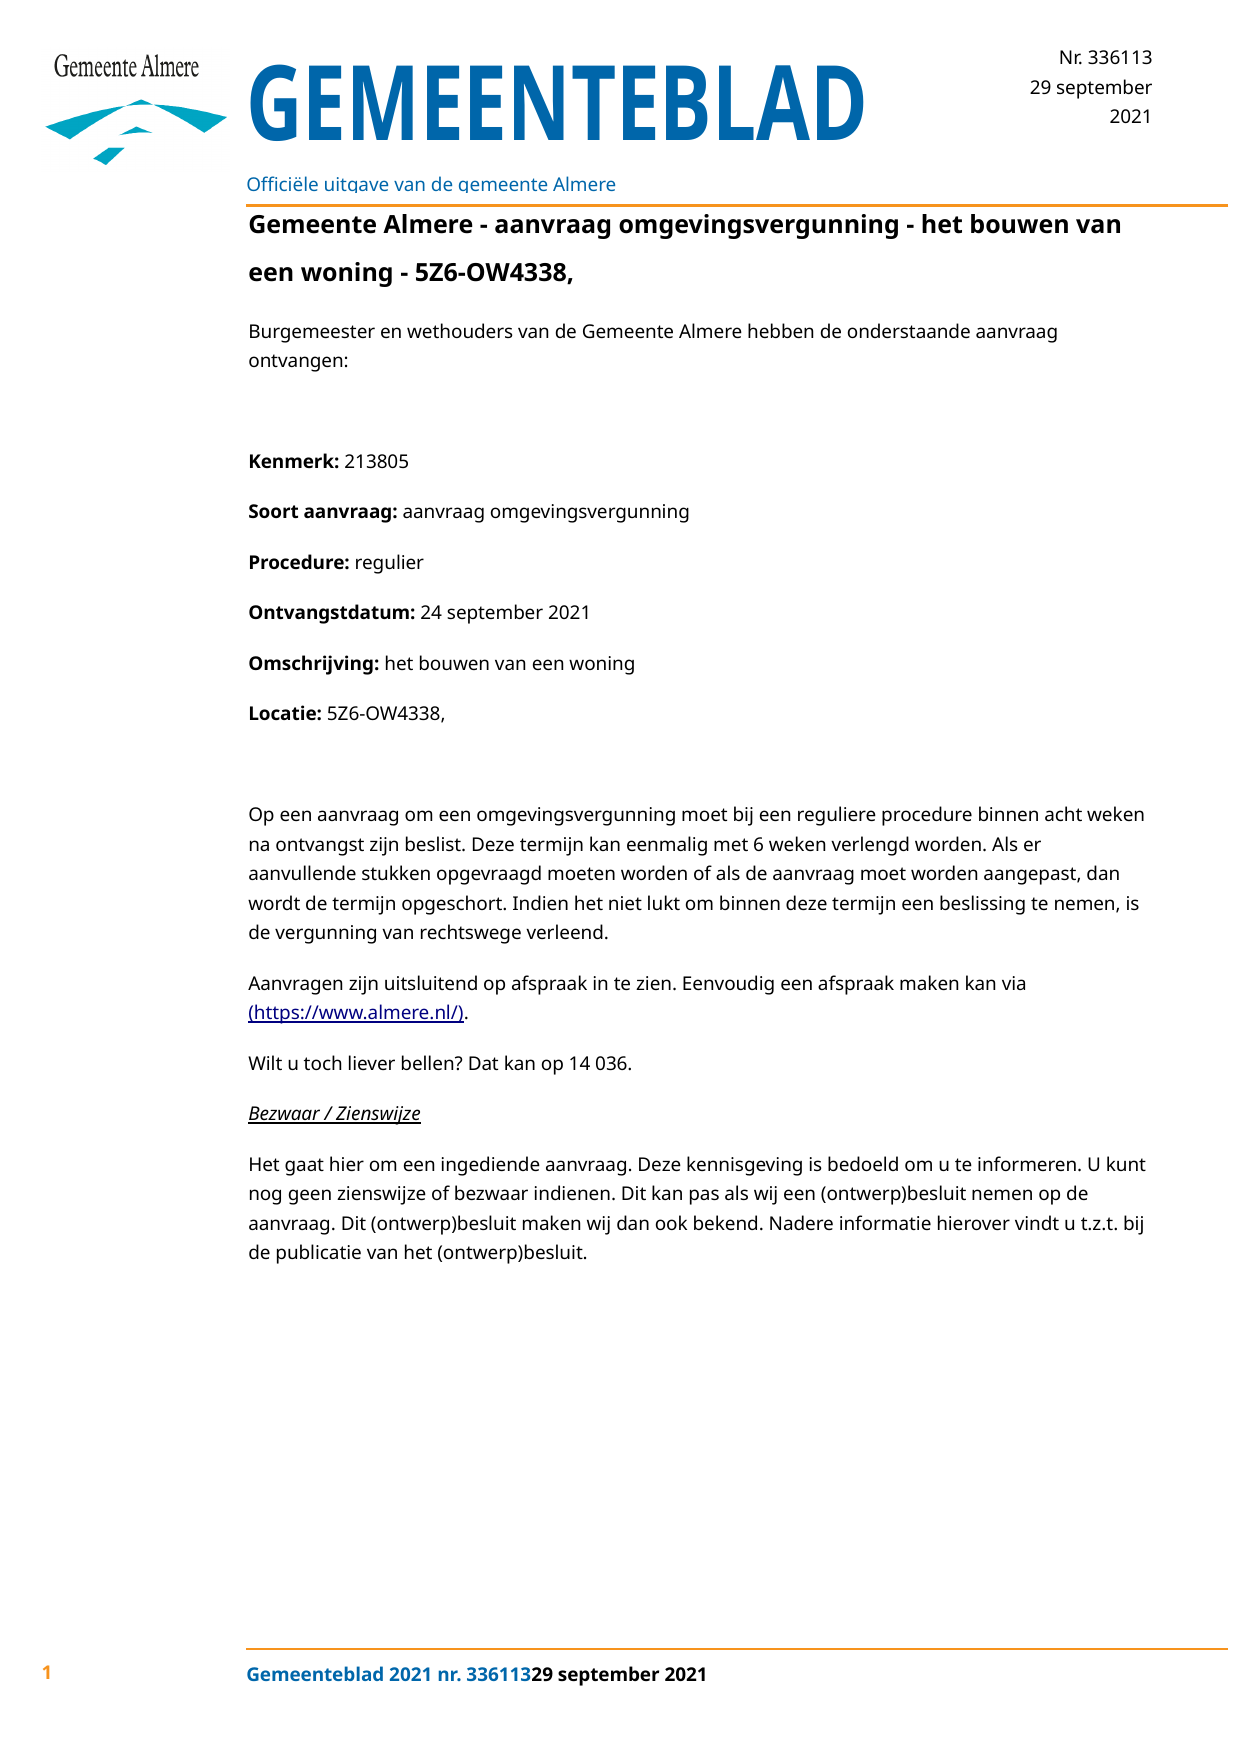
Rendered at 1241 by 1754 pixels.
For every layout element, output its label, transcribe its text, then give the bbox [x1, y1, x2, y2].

text Op een aanvraag om een omgevingsvergunning moet bij een reguliere procedure binnen acht weken na ontvangst zijn beslist. Deze termijn kan eenmalig met 6 weken verlengd worden. Als er aanvullende stukken opgevraagd moeten worden of als de aanvraag moet worden aangepast, dan wordt de termijn opgeschort. Indien het niet lukt om binnen deze termijn een beslissing te nemen, is de vergunning van rechtswege verleend. [248, 801, 1152, 945]
text Kenmerk: 213805 [248, 448, 1152, 474]
text Gemeente Almere - aanvraag omgevingsvergunning - het bouwen van een woning - 5Z6-OW4338, [248, 207, 1152, 288]
text Locatie: 5Z6-OW4338, [248, 700, 1152, 726]
text Het gaat hier om een ingediende aanvraag. Deze kennisgeving is bedoeld om u te informeren. U kunt nog geen zienswijze of bezwaar indienen. Dit kan pas als wij een (ontwerp)besluit nemen op de aanvraag. Dit (ontwerp)besluit maken wij dan ook bekend. Nadere informatie hierover vindt u t.z.t. bij de publicatie van het (ontwerp)besluit. [248, 1151, 1152, 1265]
text Ontvangstdatum: 24 september 2021 [248, 599, 1152, 625]
picture [41, 47, 231, 172]
text Aanvragen zijn uitsluitend op afspraak in te zien. Eenvoudig een afspraak maken kan via (https://www.almere.nl/). [248, 970, 1152, 1025]
text Procedure: regulier [248, 549, 1152, 575]
text Wilt u toch liever bellen? Dat kan op 14 036. [248, 1050, 1152, 1076]
text Bezwaar / Zienswijze [248, 1100, 1152, 1126]
text Soort aanvraag: aanvraag omgevingsvergunning [248, 499, 1152, 524]
text Burgemeester en wethouders van de Gemeente Almere hebben de onderstaande aanvraag ontvangen: [248, 318, 1152, 373]
text Omschrijving: het bouwen van een woning [248, 650, 1152, 676]
